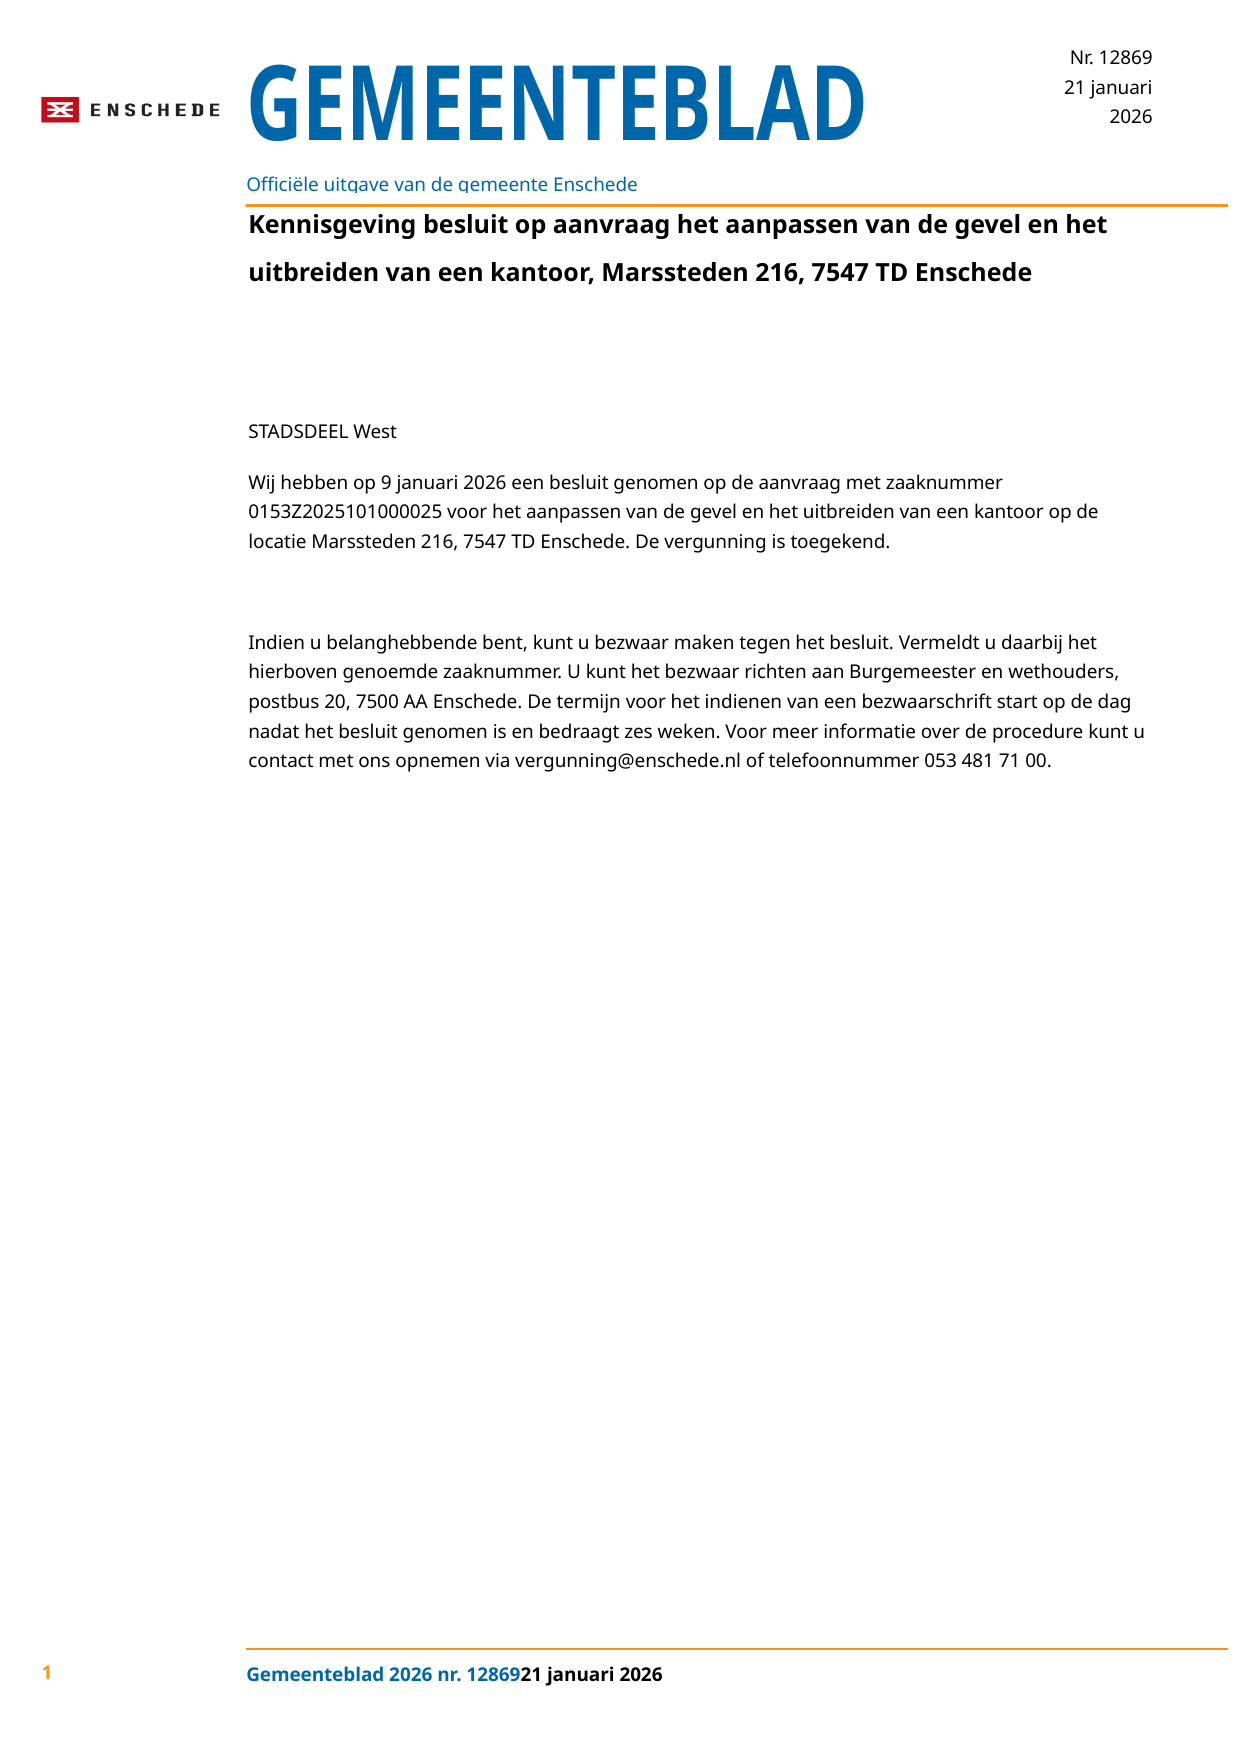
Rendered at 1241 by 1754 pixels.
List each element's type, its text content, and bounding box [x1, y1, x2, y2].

text STADSDEEL West [248, 419, 1152, 444]
text Kennisgeving besluit op aanvraag het aanpassen van de gevel en het uitbreiden van een kantoor, Marssteden 216, 7547 TD Enschede [248, 207, 1152, 288]
text Wij hebben op 9 januari 2026 een besluit genomen op de aanvraag met zaaknummer 0153Z2025101000025 voor het aanpassen van de gevel en het uitbreiden van een kantoor op de locatie Marssteden 216, 7547 TD Enschede. De vergunning is toegekend. [248, 469, 1152, 554]
picture [41, 47, 231, 172]
text Indien u belanghebbende bent, kunt u bezwaar maken tegen het besluit. Vermeldt u daarbij het hierboven genoemde zaaknummer. U kunt het bezwaar richten aan Burgemeester en wethouders, postbus 20, 7500 AA Enschede. De termijn voor het indienen van een bezwaarschrift start op de dag nadat het besluit genomen is en bedraagt zes weken. Voor meer informatie over de procedure kunt u contact met ons opnemen via vergunning@enschede.nl of telefoonnummer 053 481 71 00. [248, 629, 1152, 773]
